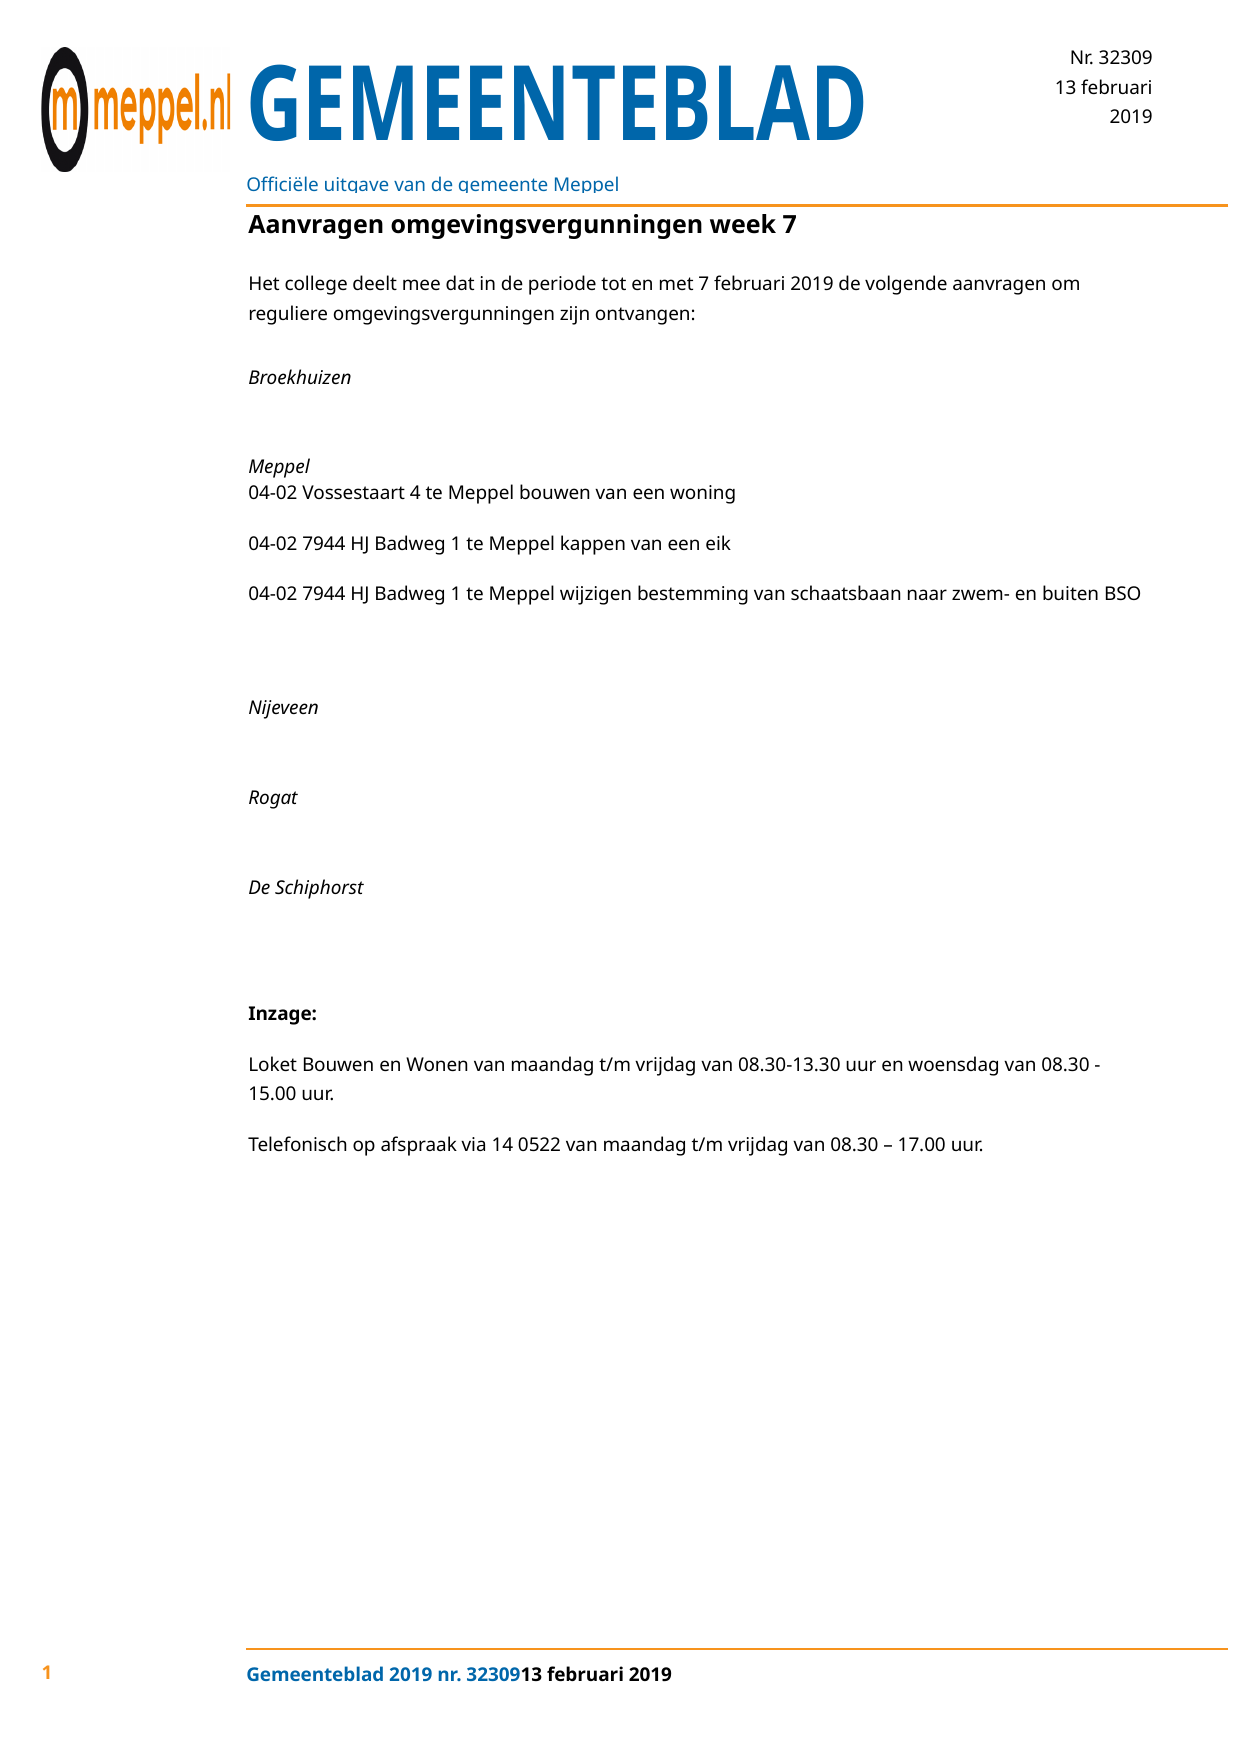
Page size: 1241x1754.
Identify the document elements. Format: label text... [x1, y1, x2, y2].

picture [41, 47, 231, 172]
text 04-02 7944 HJ Badweg 1 te Meppel wijzigen bestemming van schaatsbaan naar zwem- en buiten BSO [248, 580, 1152, 606]
text Inzage: [248, 1000, 1152, 1026]
text 04-02 7944 HJ Badweg 1 te Meppel kappen van een eik [248, 530, 1152, 555]
text Het college deelt mee dat in de periode tot en met 7 februari 2019 de volgende aanvragen om reguliere omgevingsvergunningen zijn ontvangen: [248, 270, 1152, 326]
text Rogat [248, 784, 1152, 810]
text Broekhuizen [248, 364, 1152, 389]
text Meppel [248, 453, 1152, 479]
text De Schiphorst [248, 874, 1152, 899]
text 04-02 Vossestaart 4 te Meppel bouwen van een woning [248, 479, 1152, 505]
text Nijeveen [248, 694, 1152, 720]
text Aanvragen omgevingsvergunningen week 7 [248, 207, 1152, 241]
text Telefonisch op afspraak via 14 0522 van maandag t/m vrijdag van 08.30 – 17.00 uur. [248, 1131, 1152, 1157]
text Loket Bouwen en Wonen van maandag t/m vrijdag van 08.30-13.30 uur en woensdag van 08.30 - 15.00 uur. [248, 1051, 1152, 1106]
